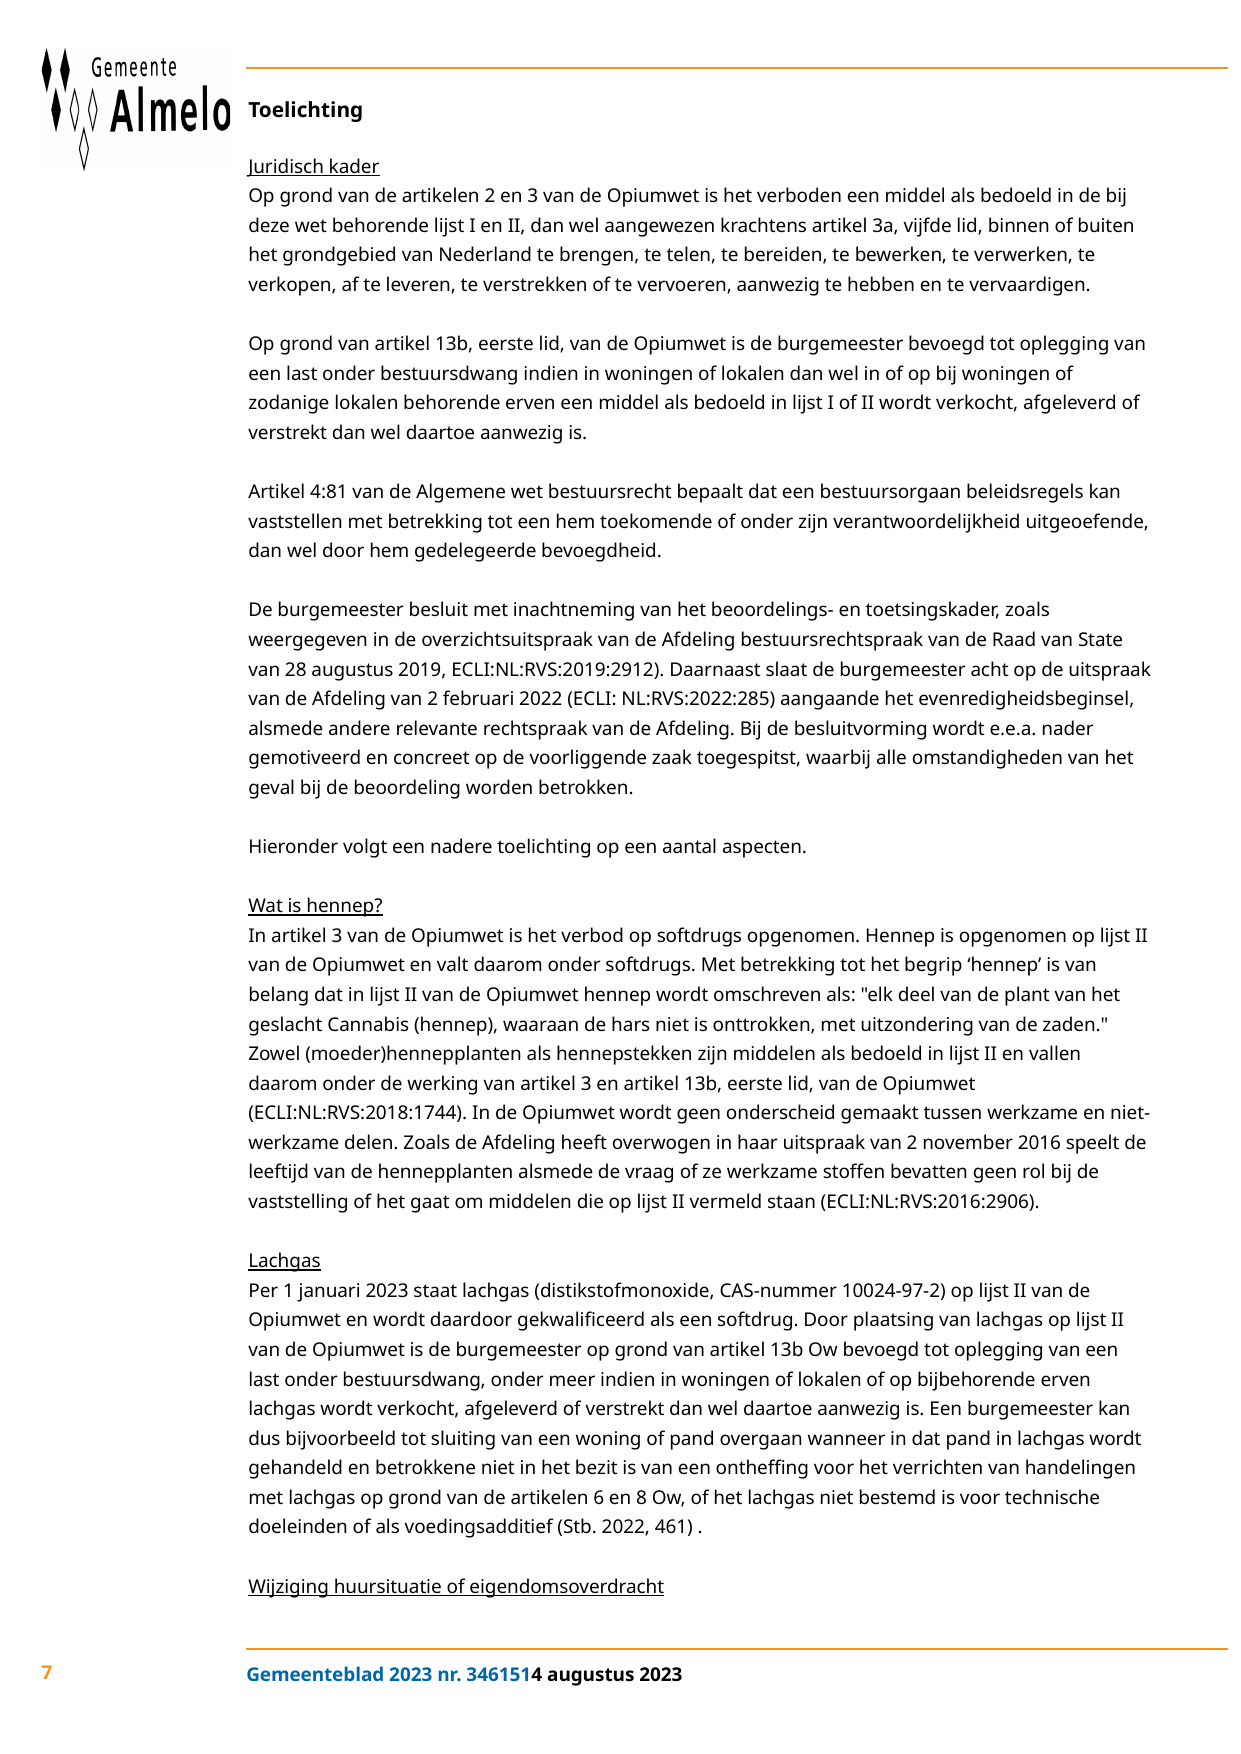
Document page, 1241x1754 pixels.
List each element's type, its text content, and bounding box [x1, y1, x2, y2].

text Hieronder volgt een nadere toelichting op een aantal aspecten. [248, 833, 1152, 859]
text Per 1 januari 2023 staat lachgas (distikstofmonoxide, CAS-nummer 10024-97-2) op lijst II van de Opiumwet en wordt daardoor gekwalificeerd als een softdrug. Door plaatsing van lachgas op lijst II van de Opiumwet is de burgemeester op grond van artikel 13b Ow bevoegd tot oplegging van een last onder bestuursdwang, onder meer indien in woningen of lokalen of op bijbehorende erven lachgas wordt verkocht, afgeleverd of verstrekt dan wel daartoe aanwezig is. Een burgemeester kan dus bijvoorbeeld tot sluiting van een woning of pand overgaan wanneer in dat pand in lachgas wordt gehandeld en betrokkene niet in het bezit is van een ontheffing voor het verrichten van handelingen met lachgas op grond van de artikelen 6 en 8 Ow, of het lachgas niet bestemd is voor technische doeleinden of als voedingsadditief (Stb. 2022, 461) . [248, 1277, 1152, 1539]
text In artikel 3 van de Opiumwet is het verbod op softdrugs opgenomen. Hennep is opgenomen op lijst II van de Opiumwet en valt daarom onder softdrugs. Met betrekking tot het begrip ‘hennep’ is van belang dat in lijst II van de Opiumwet hennep wordt omschreven als: "elk deel van de plant van het geslacht Cannabis (hennep), waaraan de hars niet is onttrokken, met uitzondering van de zaden." Zowel (moeder)hennepplanten als hennepstekken zijn middelen als bedoeld in lijst II en vallen daarom onder de werking van artikel 3 en artikel 13b, eerste lid, van de Opiumwet (ECLI:NL:RVS:2018:1744). In de Opiumwet wordt geen onderscheid gemaakt tussen werkzame en niet-werkzame delen. Zoals de Afdeling heeft overwogen in haar uitspraak van 2 november 2016 speelt de leeftijd van de hennepplanten alsmede de vraag of ze werkzame stoffen bevatten geen rol bij de vaststelling of het gaat om middelen die op lijst II vermeld staan (ECLI:NL:RVS:2016:2906). [248, 922, 1152, 1214]
text Wat is hennep? [248, 892, 1152, 918]
text Artikel 4:81 van de Algemene wet bestuursrecht bepaalt dat een bestuursorgaan beleidsregels kan vaststellen met betrekking tot een hem toekomende of onder zijn verantwoordelijkheid uitgeoefende, dan wel door hem gedelegeerde bevoegdheid. [248, 478, 1152, 563]
text Juridisch kader [248, 153, 1152, 179]
text Op grond van de artikelen 2 en 3 van de Opiumwet is het verboden een middel als bedoeld in de bij deze wet behorende lijst I en II, dan wel aangewezen krachtens artikel 3a, vijfde lid, binnen of buiten het grondgebied van Nederland te brengen, te telen, te bereiden, te bewerken, te verwerken, te verkopen, af te leveren, te verstrekken of te vervoeren, aanwezig te hebben en te vervaardigen. [248, 182, 1152, 297]
text Lachgas [248, 1247, 1152, 1273]
text De burgemeester besluit met inachtneming van het beoordelings- en toetsingskader, zoals weergegeven in de overzichtsuitspraak van de Afdeling bestuursrechtspraak van de Raad van State van 28 augustus 2019, ECLI:NL:RVS:2019:2912). Daarnaast slaat de burgemeester acht op de uitspraak van de Afdeling van 2 februari 2022 (ECLI: NL:RVS:2022:285) aangaande het evenredigheidsbeginsel, alsmede andere relevante rechtspraak van de Afdeling. Bij de besluitvorming wordt e.e.a. nader gemotiveerd en concreet op de voorliggende zaak toegespitst, waarbij alle omstandigheden van het geval bij de beoordeling worden betrokken. [248, 597, 1152, 800]
text Wijziging huursituatie of eigendomsoverdracht [248, 1573, 1152, 1599]
text Toelichting [248, 95, 1152, 123]
picture [41, 47, 231, 172]
text Op grond van artikel 13b, eerste lid, van de Opiumwet is de burgemeester bevoegd tot oplegging van een last onder bestuursdwang indien in woningen of lokalen dan wel in of op bij woningen of zodanige lokalen behorende erven een middel als bedoeld in lijst I of II wordt verkocht, afgeleverd of verstrekt dan wel daartoe aanwezig is. [248, 330, 1152, 445]
